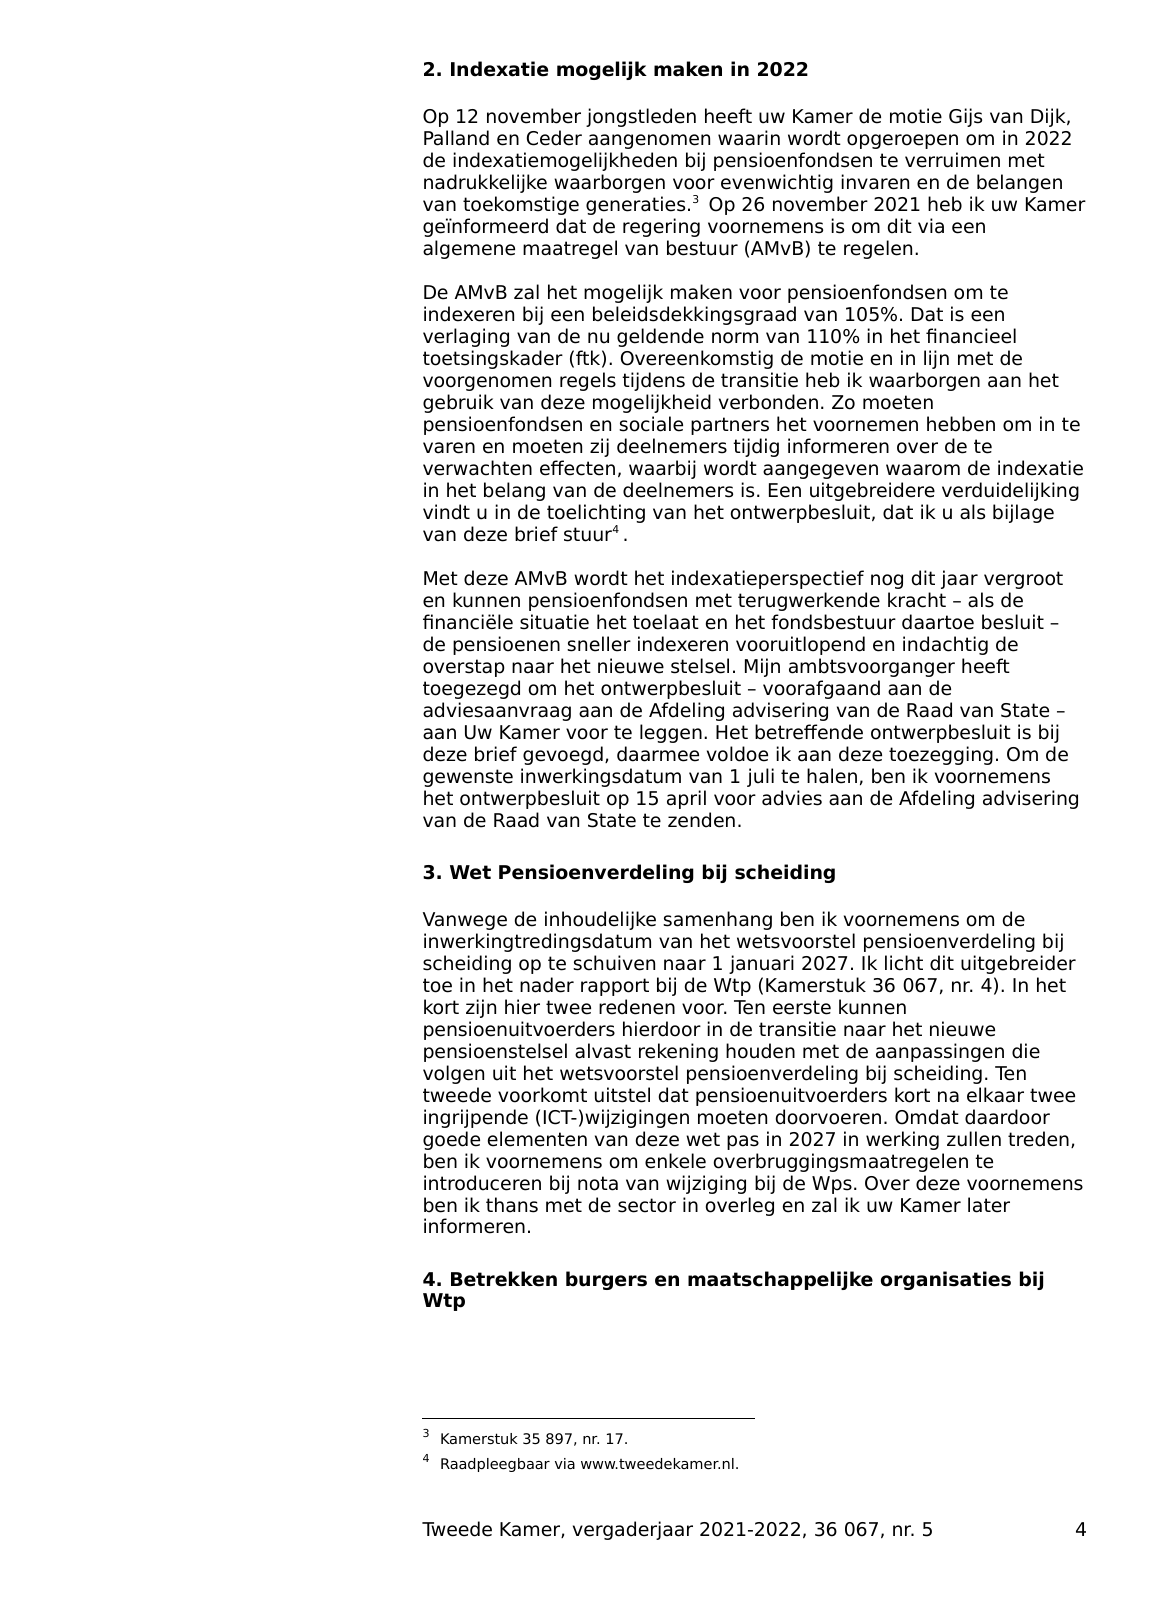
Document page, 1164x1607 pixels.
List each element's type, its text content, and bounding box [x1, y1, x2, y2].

subtitle 2. Indexatie mogelijk maken in 2022 [422, 59, 1087, 81]
text Op 12 november jongstleden heeft uw Kamer de motie Gijs van Dijk, Palland en Ceder aangenomen waarin wordt opgeroepen om in 2022 de indexatiemogelijkheden bij pensioenfondsen te verruimen met nadrukkelijke waarborgen voor evenwichtig invaren en de belangen van toekomstige generaties. Op 26 november 2021 heb ik uw Kamer geïnformeerd dat de regering voornemens is om dit via een algemene maatregel van bestuur (AMvB) te regelen. [422, 106, 1087, 260]
subtitle 4. Betrekken burgers en maatschappelijke organisaties bij Wtp [422, 1268, 1087, 1312]
text De AMvB zal het mogelijk maken voor pensioenfondsen om te indexeren bij een beleidsdekkingsgraad van 105%. Dat is een verlaging van de nu geldende norm van 110% in het financieel toetsingskader (ftk). Overeenkomstig de motie en in lijn met de voorgenomen regels tijdens de transitie heb ik waarborgen aan het gebruik van deze mogelijkheid verbonden. Zo moeten pensioenfondsen en sociale partners het voornemen hebben om in te varen en moeten zij deelnemers tijdig informeren over de te verwachten effecten, waarbij wordt aangegeven waarom de indexatie in het belang van de deelnemers is. Een uitgebreidere verduidelijking vindt u in de toelichting van het ontwerpbesluit, dat ik u als bijlage van deze brief stuur. [422, 282, 1087, 546]
subtitle 3. Wet Pensioenverdeling bij scheiding [422, 862, 1087, 884]
text Kamerstuk 35 897, nr. 17. [422, 1427, 1087, 1449]
text Raadpleegbaar via www.tweedekamer.nl. [422, 1452, 1087, 1474]
text Met deze AMvB wordt het indexatieperspectief nog dit jaar vergroot en kunnen pensioenfondsen met terugwerkende kracht – als de financiële situatie het toelaat en het fondsbestuur daartoe besluit – de pensioenen sneller indexeren vooruitlopend en indachtig de overstap naar het nieuwe stelsel. Mijn ambtsvoorganger heeft toegezegd om het ontwerpbesluit – voorafgaand aan de adviesaanvraag aan de Afdeling advisering van de Raad van State – aan Uw Kamer voor te leggen. Het betreffende ontwerpbesluit is bij deze brief gevoegd, daarmee voldoe ik aan deze toezegging. Om de gewenste inwerkingsdatum van 1 juli te halen, ben ik voornemens het ontwerpbesluit op 15 april voor advies aan de Afdeling advisering van de Raad van State te zenden. [422, 568, 1087, 832]
text Vanwege de inhoudelijke samenhang ben ik voornemens om de inwerkingtredingsdatum van het wetsvoorstel pensioenverdeling bij scheiding op te schuiven naar 1 januari 2027. Ik licht dit uitgebreider toe in het nader rapport bij de Wtp (Kamerstuk 36 067, nr. 4). In het kort zijn hier twee redenen voor. Ten eerste kunnen pensioenuitvoerders hierdoor in de transitie naar het nieuwe pensioenstelsel alvast rekening houden met de aanpassingen die volgen uit het wetsvoorstel pensioenverdeling bij scheiding. Ten tweede voorkomt uitstel dat pensioenuitvoerders kort na elkaar twee ingrijpende (ICT-)wijzigingen moeten doorvoeren. Omdat daardoor goede elementen van deze wet pas in 2027 in werking zullen treden, ben ik voornemens om enkele overbruggingsmaatregelen te introduceren bij nota van wijziging bij de Wps. Over deze voornemens ben ik thans met de sector in overleg en zal ik uw Kamer later informeren. [422, 909, 1087, 1238]
